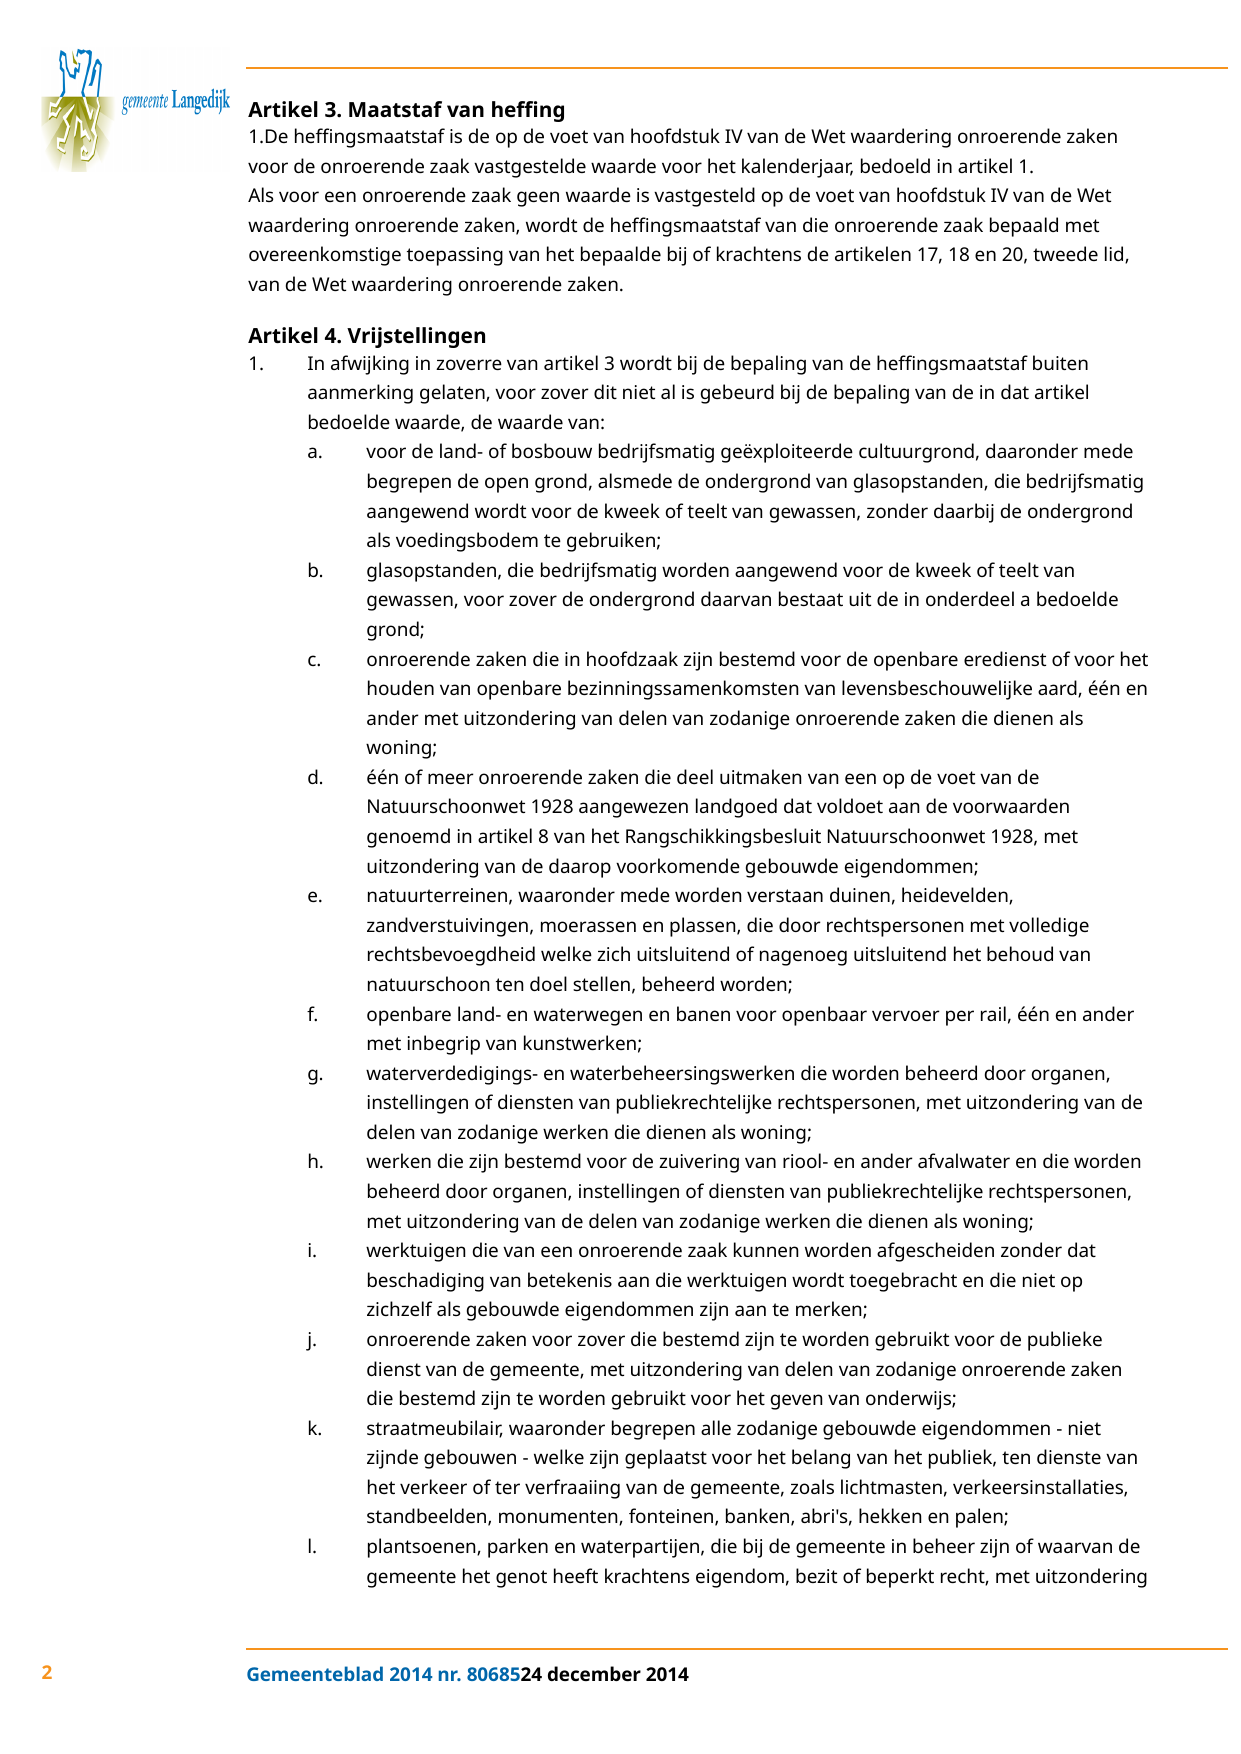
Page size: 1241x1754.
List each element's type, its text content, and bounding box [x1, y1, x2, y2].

list In afwijking in zoverre van artikel 3 wordt bij de bepaling van de heffingsmaatstaf buiten aanmerking gelaten, voor zover dit niet al is gebeurd bij de bepaling van de in dat artikel bedoelde waarde, de waarde van: [248, 350, 1152, 435]
list werktuigen die van een onroerende zaak kunnen worden afgescheiden zonder dat beschadiging van betekenis aan die werktuigen wordt toegebracht en die niet op zichzelf als gebouwde eigendommen zijn aan te merken; [307, 1237, 1152, 1322]
picture [41, 47, 231, 172]
list onroerende zaken die in hoofdzaak zijn bestemd voor de openbare eredienst of voor het houden van openbare bezinningssamenkomsten van levensbeschouwelijke aard, één en ander met uitzondering van delen van zodanige onroerende zaken die dienen als woning; [307, 646, 1152, 760]
list glasopstanden, die bedrijfsmatig worden aangewend voor de kweek of teelt van gewassen, voor zover de ondergrond daarvan bestaat uit de in onderdeel a bedoelde grond; [307, 557, 1152, 642]
list openbare land- en waterwegen en banen voor openbaar vervoer per rail, één en ander met inbegrip van kunstwerken; [307, 1001, 1152, 1056]
list werken die zijn bestemd voor de zuivering van riool- en ander afvalwater en die worden beheerd door organen, instellingen of diensten van publiekrechtelijke rechtspersonen, met uitzondering van de delen van zodanige werken die dienen als woning; [307, 1149, 1152, 1234]
list onroerende zaken voor zover die bestemd zijn te worden gebruikt voor de publieke dienst van de gemeente, met uitzondering van delen van zodanige onroerende zaken die bestemd zijn te worden gebruikt voor het geven van onderwijs; [307, 1326, 1152, 1411]
text Artikel 4. Vrijstellingen [248, 322, 1152, 350]
text Artikel 3. Maatstaf van heffing [248, 95, 1152, 123]
list plantsoenen, parken en waterpartijen, die bij de gemeente in beheer zijn of waarvan de gemeente het genot heeft krachtens eigendom, bezit of beperkt recht, met uitzondering [307, 1533, 1152, 1589]
list natuurterreinen, waaronder mede worden verstaan duinen, heidevelden, zandverstuivingen, moerassen en plassen, die door rechtspersonen met volledige rechtsbevoegdheid welke zich uitsluitend of nagenoeg uitsluitend het behoud van natuurschoon ten doel stellen, beheerd worden; [307, 882, 1152, 997]
list voor de land- of bosbouw bedrijfsmatig geëxploiteerde cultuurgrond, daaronder mede begrepen de open grond, alsmede de ondergrond van glasopstanden, die bedrijfsmatig aangewend wordt voor de kweek of teelt van gewassen, zonder daarbij de ondergrond als voedingsbodem te gebruiken; [307, 439, 1152, 553]
list één of meer onroerende zaken die deel uitmaken van een op de voet van de Natuurschoonwet 1928 aangewezen landgoed dat voldoet aan de voorwaarden genoemd in artikel 8 van het Rangschikkingsbesluit Natuurschoonwet 1928, met uitzondering van de daarop voorkomende gebouwde eigendommen; [307, 764, 1152, 879]
list straatmeubilair, waaronder begrepen alle zodanige gebouwde eigendommen - niet zijnde gebouwen - welke zijn geplaatst voor het belang van het publiek, ten dienste van het verkeer of ter verfraaiing van de gemeente, zoals lichtmasten, verkeersinstallaties, standbeelden, monumenten, fonteinen, banken, abri's, hekken en palen; [307, 1415, 1152, 1529]
text 1.De heffingsmaatstaf is de op de voet van hoofdstuk IV van de Wet waardering onroerende zaken voor de onroerende zaak vastgestelde waarde voor het kalenderjaar, bedoeld in artikel 1. [248, 123, 1152, 178]
list waterverdedigings- en waterbeheersingswerken die worden beheerd door organen, instellingen of diensten van publiekrechtelijke rechtspersonen, met uitzondering van de delen van zodanige werken die dienen als woning; [307, 1060, 1152, 1145]
text Als voor een onroerende zaak geen waarde is vastgesteld op de voet van hoofdstuk IV van de Wet waardering onroerende zaken, wordt de heffingsmaatstaf van die onroerende zaak bepaald met overeenkomstige toepassing van het bepaalde bij of krachtens de artikelen 17, 18 en 20, tweede lid, van de Wet waardering onroerende zaken. [248, 182, 1152, 297]
